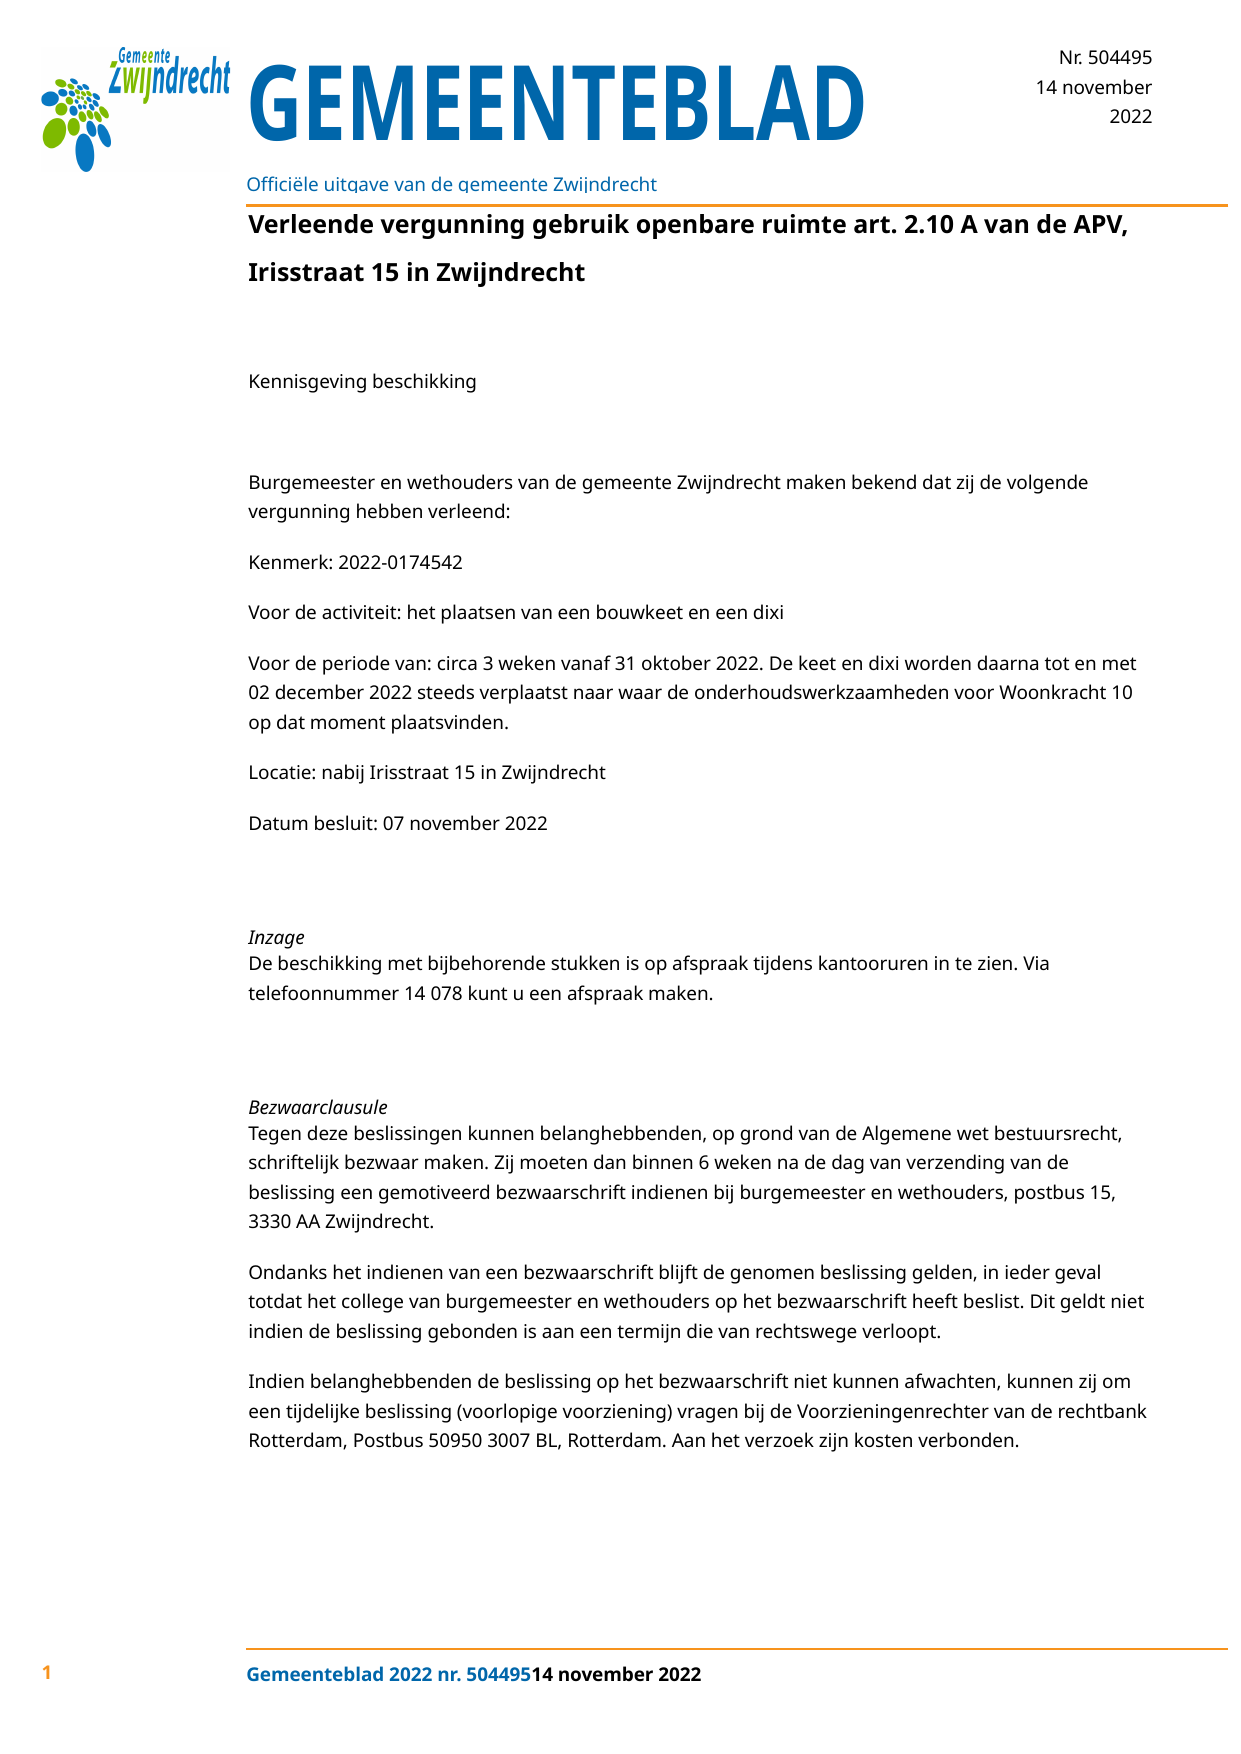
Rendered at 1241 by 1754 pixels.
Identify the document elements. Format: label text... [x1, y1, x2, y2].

text Verleende vergunning gebruik openbare ruimte art. 2.10 A van de APV, Irisstraat 15 in Zwijndrecht [248, 207, 1152, 288]
text Voor de activiteit: het plaatsen van een bouwkeet en een dixi [248, 599, 1152, 625]
text Datum besluit: 07 november 2022 [248, 810, 1152, 836]
text Indien belanghebbenden de beslissing op het bezwaarschrift niet kunnen afwachten, kunnen zij om een tijdelijke beslissing (voorlopige voorziening) vragen bij de Voorzieningenrechter van de rechtbank Rotterdam, Postbus 50950 3007 BL, Rotterdam. Aan het verzoek zijn kosten verbonden. [248, 1368, 1152, 1453]
text De beschikking met bijbehorende stukken is op afspraak tijdens kantooruren in te zien. Via telefoonnummer 14 078 kunt u een afspraak maken. [248, 950, 1152, 1005]
text Ondanks het indienen van een bezwaarschrift blijft de genomen beslissing gelden, in ieder geval totdat het college van burgemeester en wethouders op het bezwaarschrift heeft beslist. Dit geldt niet indien de beslissing gebonden is aan een termijn die van rechtswege verloopt. [248, 1259, 1152, 1344]
text Tegen deze beslissingen kunnen belanghebbenden, op grond van de Algemene wet bestuursrecht, schriftelijk bezwaar maken. Zij moeten dan binnen 6 weken na de dag van verzending van de beslissing een gemotiveerd bezwaarschrift indienen bij burgemeester en wethouders, postbus 15, 3330 AA Zwijndrecht. [248, 1120, 1152, 1234]
picture [41, 47, 231, 172]
text Burgemeester en wethouders van de gemeente Zwijndrecht maken bekend dat zij de volgende vergunning hebben verleend: [248, 469, 1152, 524]
text Bezwaarclausule [248, 1094, 1152, 1120]
text Kennisgeving beschikking [248, 368, 1152, 394]
text Kenmerk: 2022-0174542 [248, 549, 1152, 575]
text Voor de periode van: circa 3 weken vanaf 31 oktober 2022. De keet en dixi worden daarna tot en met 02 december 2022 steeds verplaatst naar waar de onderhoudswerkzaamheden voor Woonkracht 10 op dat moment plaatsvinden. [248, 650, 1152, 735]
text Inzage [248, 924, 1152, 950]
text Locatie: nabij Irisstraat 15 in Zwijndrecht [248, 759, 1152, 785]
